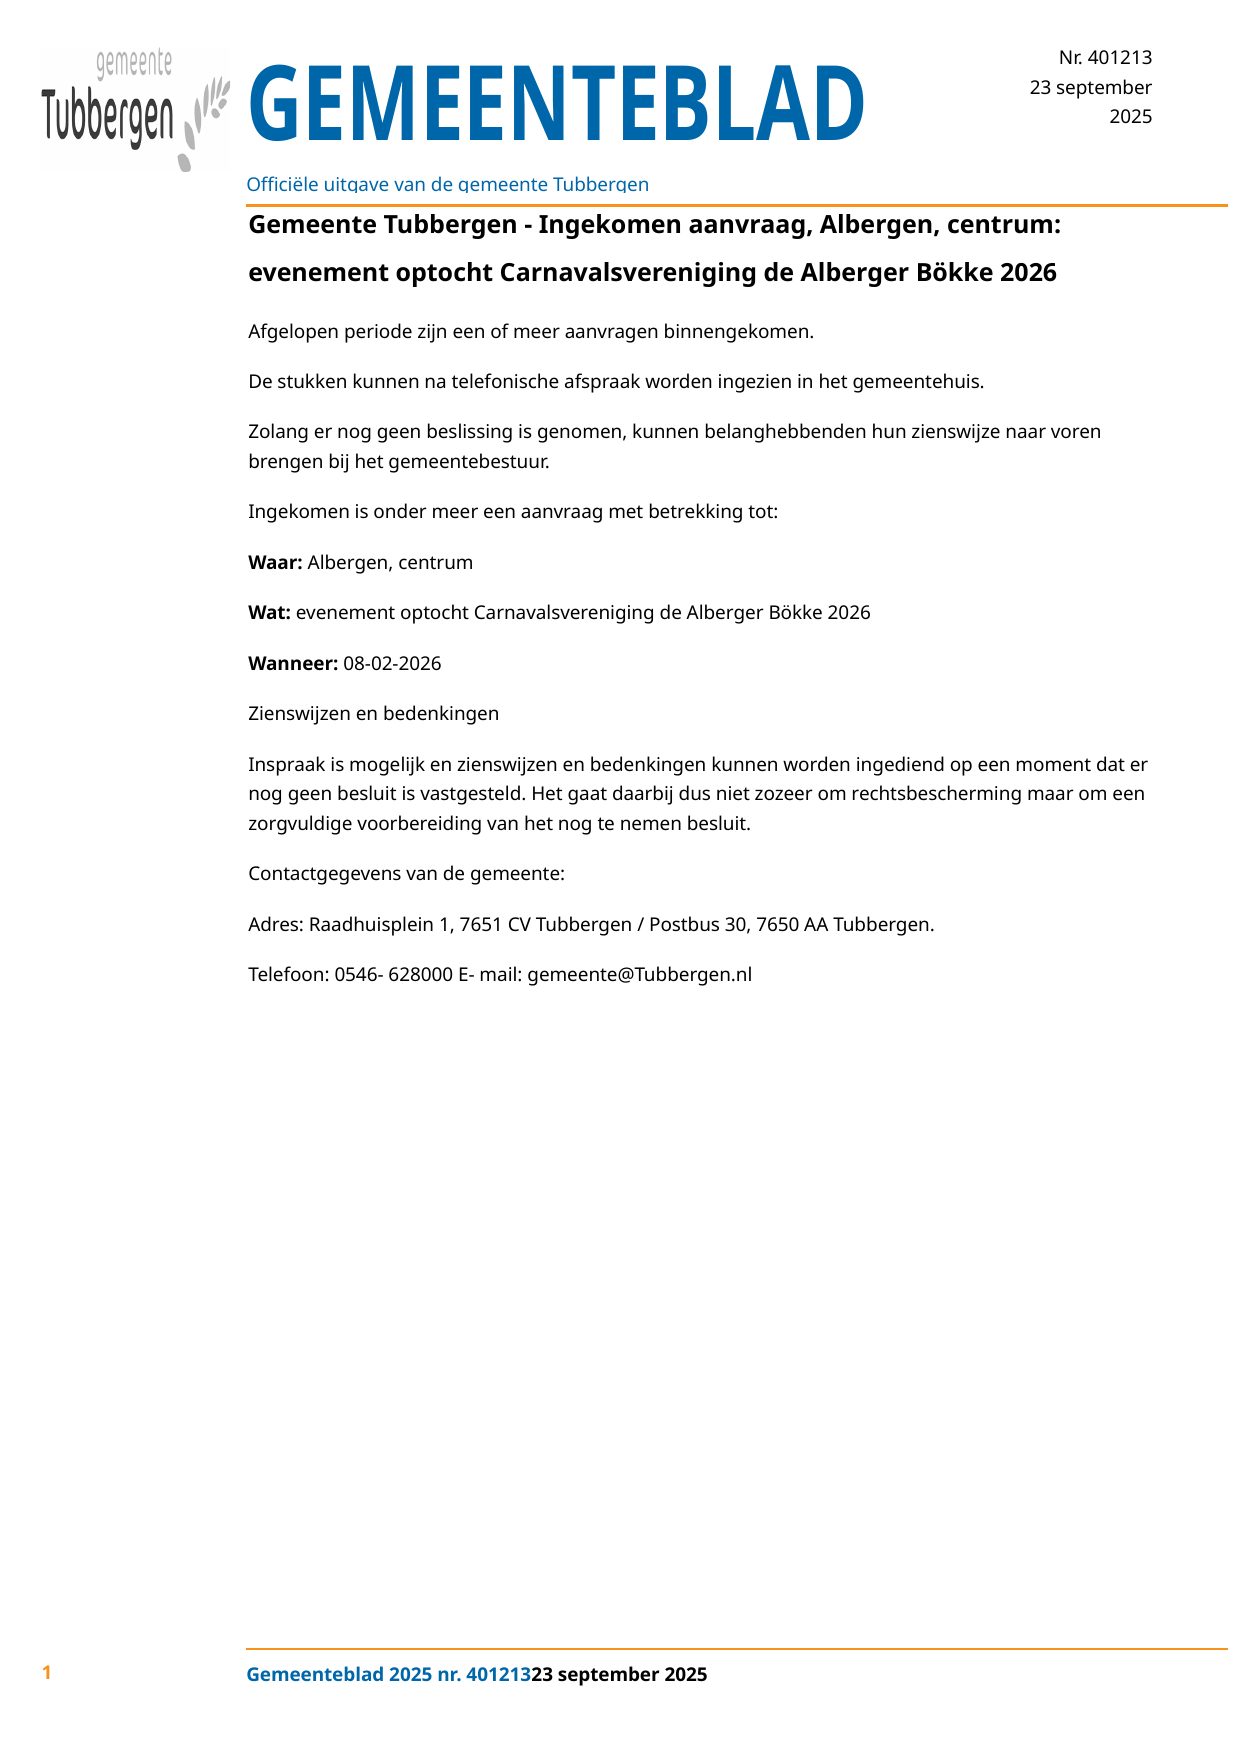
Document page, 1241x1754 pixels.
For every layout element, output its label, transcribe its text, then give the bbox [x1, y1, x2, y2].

text Adres: Raadhuisplein 1, 7651 CV Tubbergen / Postbus 30, 7650 AA Tubbergen. [248, 911, 1152, 937]
text Ingekomen is onder meer een aanvraag met betrekking tot: [248, 499, 1152, 524]
text Wanneer: 08-02-2026 [248, 650, 1152, 676]
text Zolang er nog geen beslissing is genomen, kunnen belanghebbenden hun zienswijze naar voren brengen bij het gemeentebestuur. [248, 419, 1152, 474]
text Contactgegevens van de gemeente: [248, 860, 1152, 886]
text Telefoon: 0546- 628000 E- mail: gemeente@Tubbergen.nl [248, 961, 1152, 987]
picture [41, 47, 231, 172]
text Wat: evenement optocht Carnavalsvereniging de Alberger Bökke 2026 [248, 599, 1152, 625]
text Waar: Albergen, centrum [248, 549, 1152, 575]
text Afgelopen periode zijn een of meer aanvragen binnengekomen. [248, 318, 1152, 344]
text Inspraak is mogelijk en zienswijzen en bedenkingen kunnen worden ingediend op een moment dat er nog geen besluit is vastgesteld. Het gaat daarbij dus niet zozeer om rechtsbescherming maar om een zorgvuldige voorbereiding van het nog te nemen besluit. [248, 751, 1152, 836]
text De stukken kunnen na telefonische afspraak worden ingezien in het gemeentehuis. [248, 368, 1152, 394]
text Gemeente Tubbergen - Ingekomen aanvraag, Albergen, centrum: evenement optocht Carnavalsvereniging de Alberger Bökke 2026 [248, 207, 1152, 288]
text Zienswijzen en bedenkingen [248, 700, 1152, 726]
